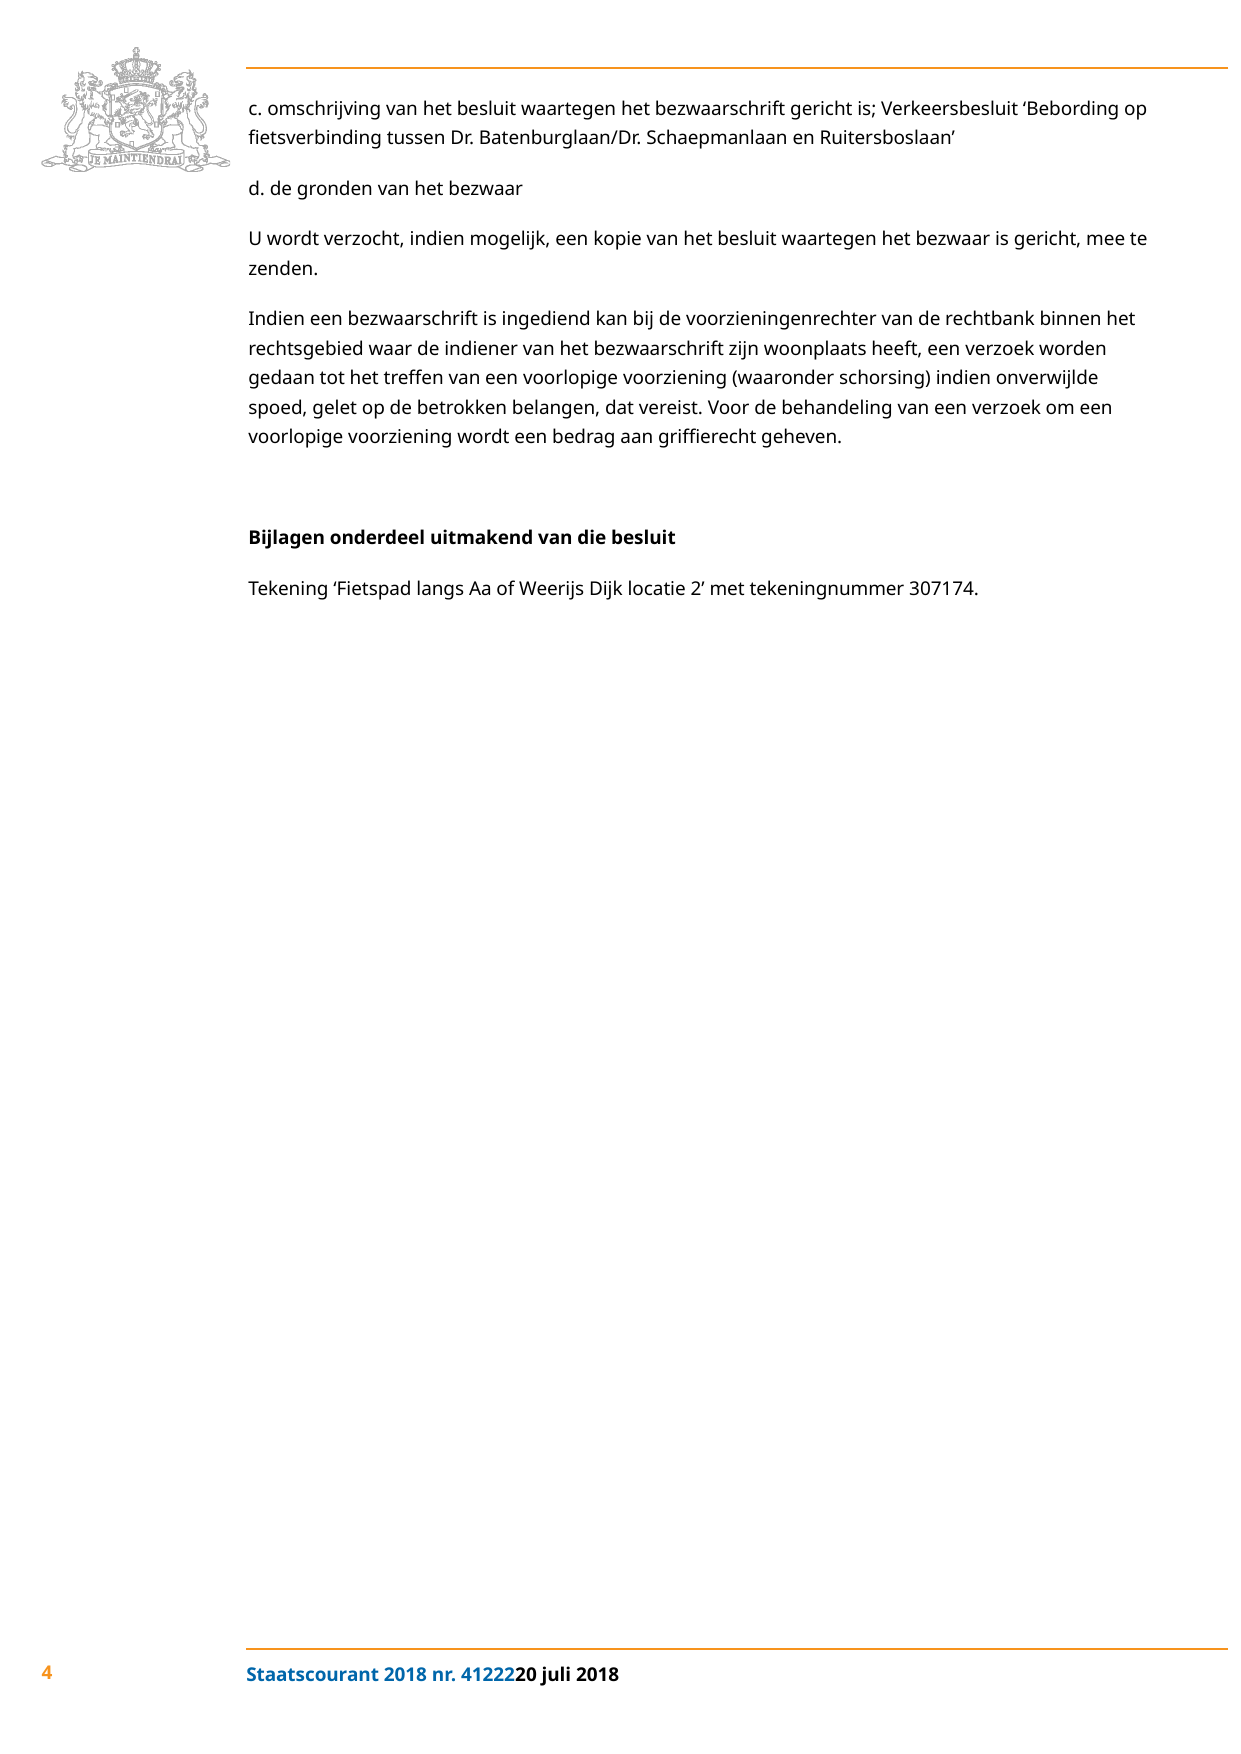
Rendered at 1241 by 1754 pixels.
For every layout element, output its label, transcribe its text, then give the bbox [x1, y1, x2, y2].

text U wordt verzocht, indien mogelijk, een kopie van het besluit waartegen het bezwaar is gericht, mee te zenden. [248, 225, 1152, 281]
text Tekening ‘Fietspad langs Aa of Weerijs Dijk locatie 2’ met tekeningnummer 307174. [248, 575, 1152, 601]
picture [41, 47, 231, 172]
text c. omschrijving van het besluit waartegen het bezwaarschrift gericht is; Verkeersbesluit ‘Bebording op fietsverbinding tussen Dr. Batenburglaan/Dr. Schaepmanlaan en Ruitersboslaan’ [248, 95, 1152, 150]
text Bijlagen onderdeel uitmakend van die besluit [248, 524, 1152, 550]
text d. de gronden van het bezwaar [248, 175, 1152, 201]
text Indien een bezwaarschrift is ingediend kan bij de voorzieningenrechter van de rechtbank binnen het rechtsgebied waar de indiener van het bezwaarschrift zijn woonplaats heeft, een verzoek worden gedaan tot het treffen van een voorlopige voorziening (waaronder schorsing) indien onverwijlde spoed, gelet op de betrokken belangen, dat vereist. Voor de behandeling van een verzoek om een voorlopige voorziening wordt een bedrag aan griffierecht geheven. [248, 305, 1152, 449]
